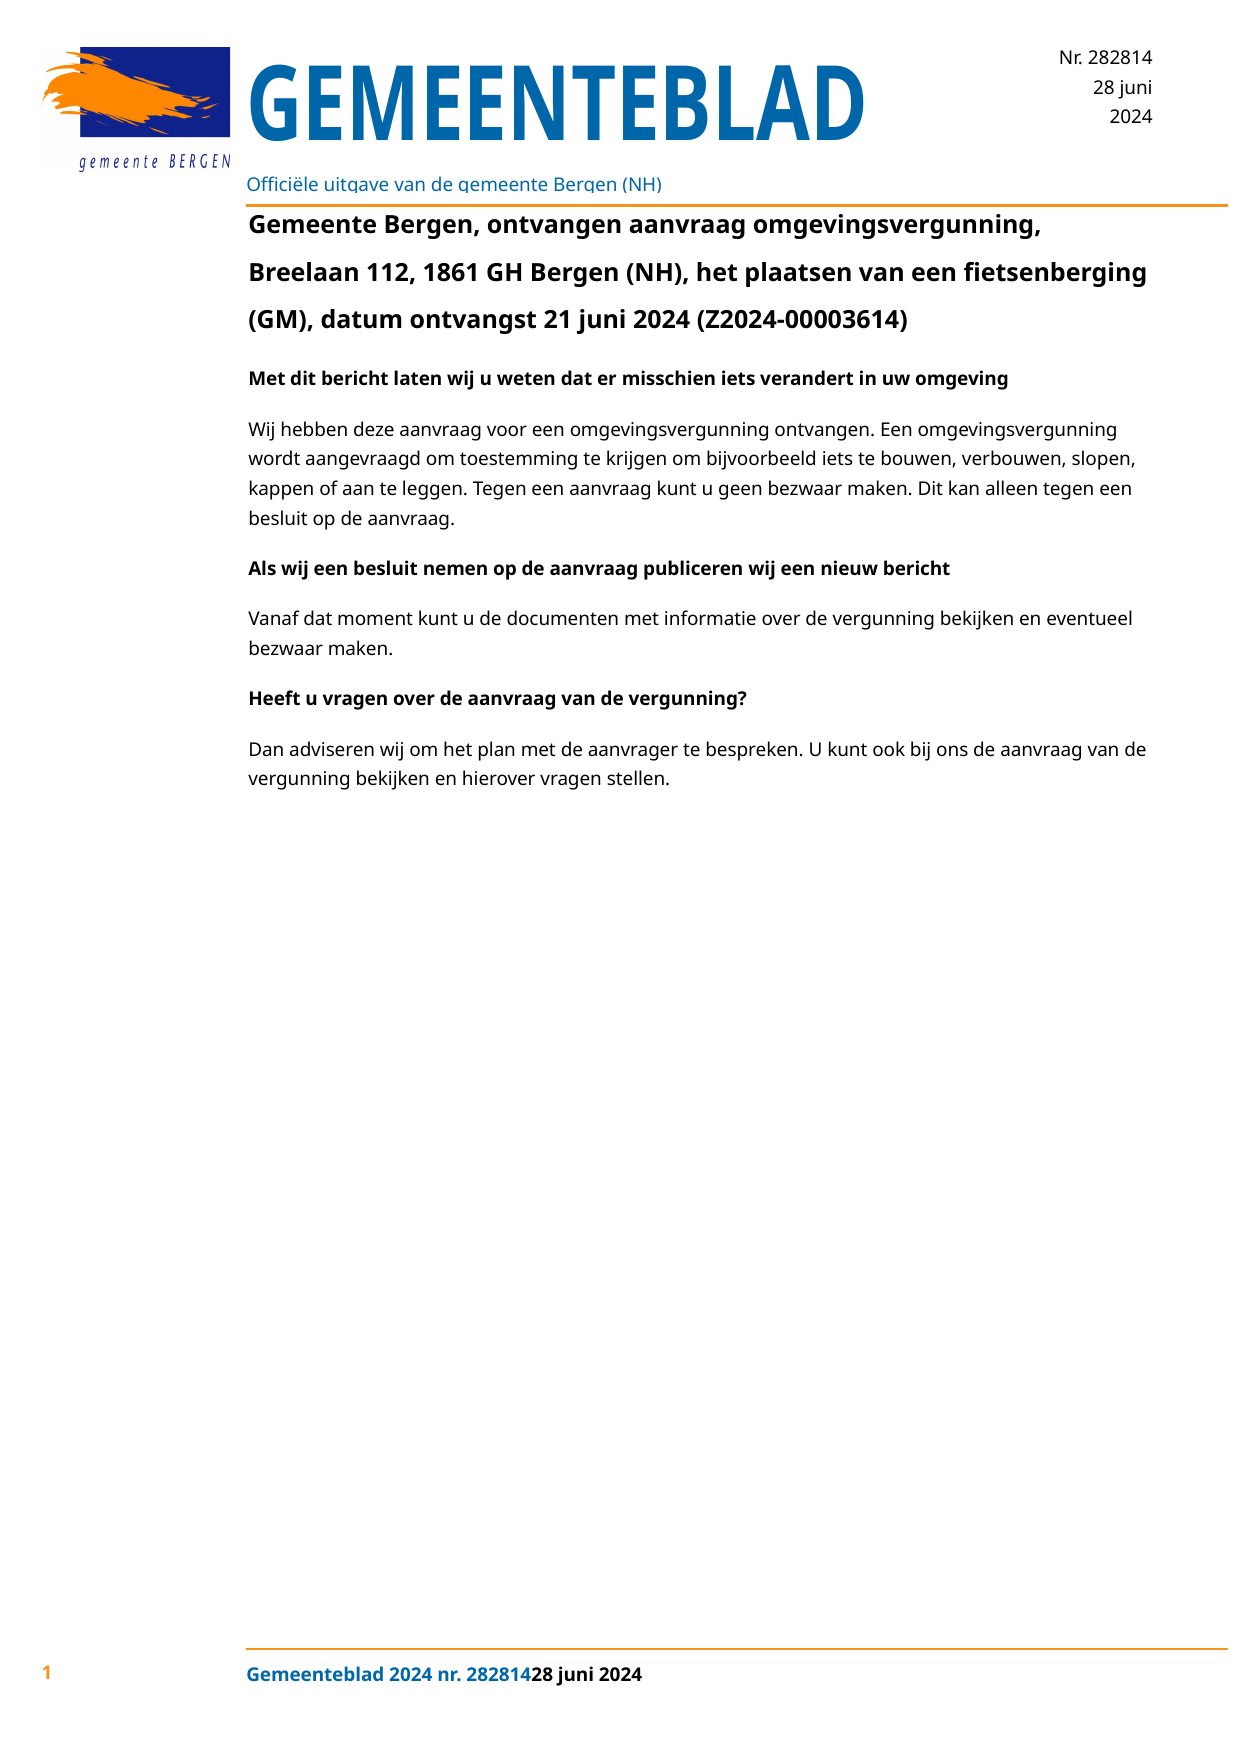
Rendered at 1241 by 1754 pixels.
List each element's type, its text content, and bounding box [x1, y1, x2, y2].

text Gemeente Bergen, ontvangen aanvraag omgevingsvergunning, Breelaan 112, 1861 GH Bergen (NH), het plaatsen van een fietsenberging (GM), datum ontvangst 21 juni 2024 (Z2024-00003614) [248, 207, 1152, 336]
text Als wij een besluit nemen op de aanvraag publiceren wij een nieuw bericht [248, 555, 1152, 581]
text Dan adviseren wij om het plan met de aanvrager te bespreken. U kunt ook bij ons de aanvraag van de vergunning bekijken en hierover vragen stellen. [248, 736, 1152, 791]
text Vanaf dat moment kunt u de documenten met informatie over de vergunning bekijken en eventueel bezwaar maken. [248, 606, 1152, 661]
text Met dit bericht laten wij u weten dat er misschien iets verandert in uw omgeving [248, 366, 1152, 391]
picture [41, 47, 231, 172]
text Heeft u vragen over de aanvraag van de vergunning? [248, 686, 1152, 711]
text Wij hebben deze aanvraag voor een omgevingsvergunning ontvangen. Een omgevingsvergunning wordt aangevraagd om toestemming te krijgen om bijvoorbeeld iets te bouwen, verbouwen, slopen, kappen of aan te leggen. Tegen een aanvraag kunt u geen bezwaar maken. Dit kan alleen tegen een besluit op de aanvraag. [248, 416, 1152, 530]
